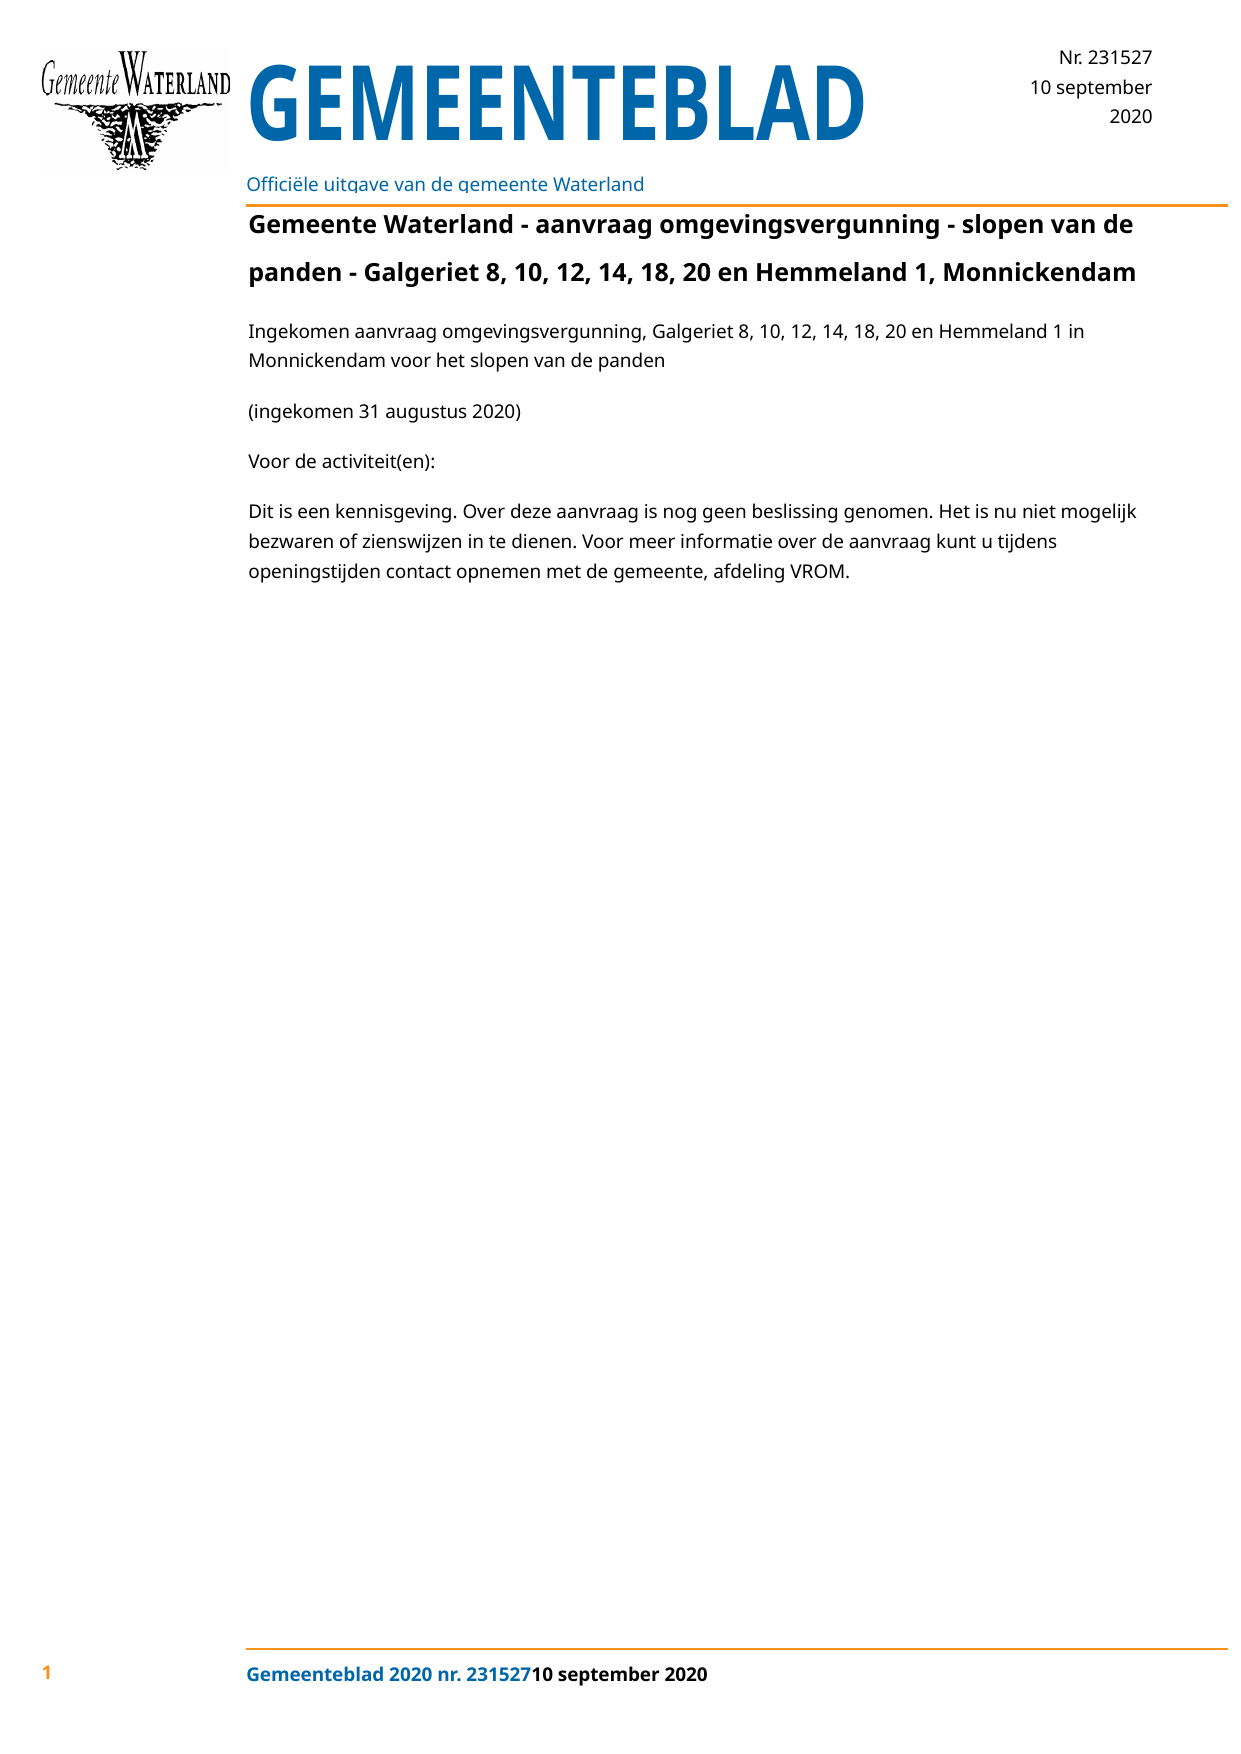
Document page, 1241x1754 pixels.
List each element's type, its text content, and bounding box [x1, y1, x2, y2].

picture [41, 47, 231, 172]
text (ingekomen 31 augustus 2020) [248, 398, 1152, 424]
text Ingekomen aanvraag omgevingsvergunning, Galgeriet 8, 10, 12, 14, 18, 20 en Hemmeland 1 in Monnickendam voor het slopen van de panden [248, 318, 1152, 373]
text Gemeente Waterland - aanvraag omgevingsvergunning - slopen van de panden - Galgeriet 8, 10, 12, 14, 18, 20 en Hemmeland 1, Monnickendam [248, 207, 1152, 288]
text Dit is een kennisgeving. Over deze aanvraag is nog geen beslissing genomen. Het is nu niet mogelijk bezwaren of zienswijzen in te dienen. Voor meer informatie over de aanvraag kunt u tijdens openingstijden contact opnemen met de gemeente, afdeling VROM. [248, 499, 1152, 584]
text Voor de activiteit(en): [248, 448, 1152, 474]
